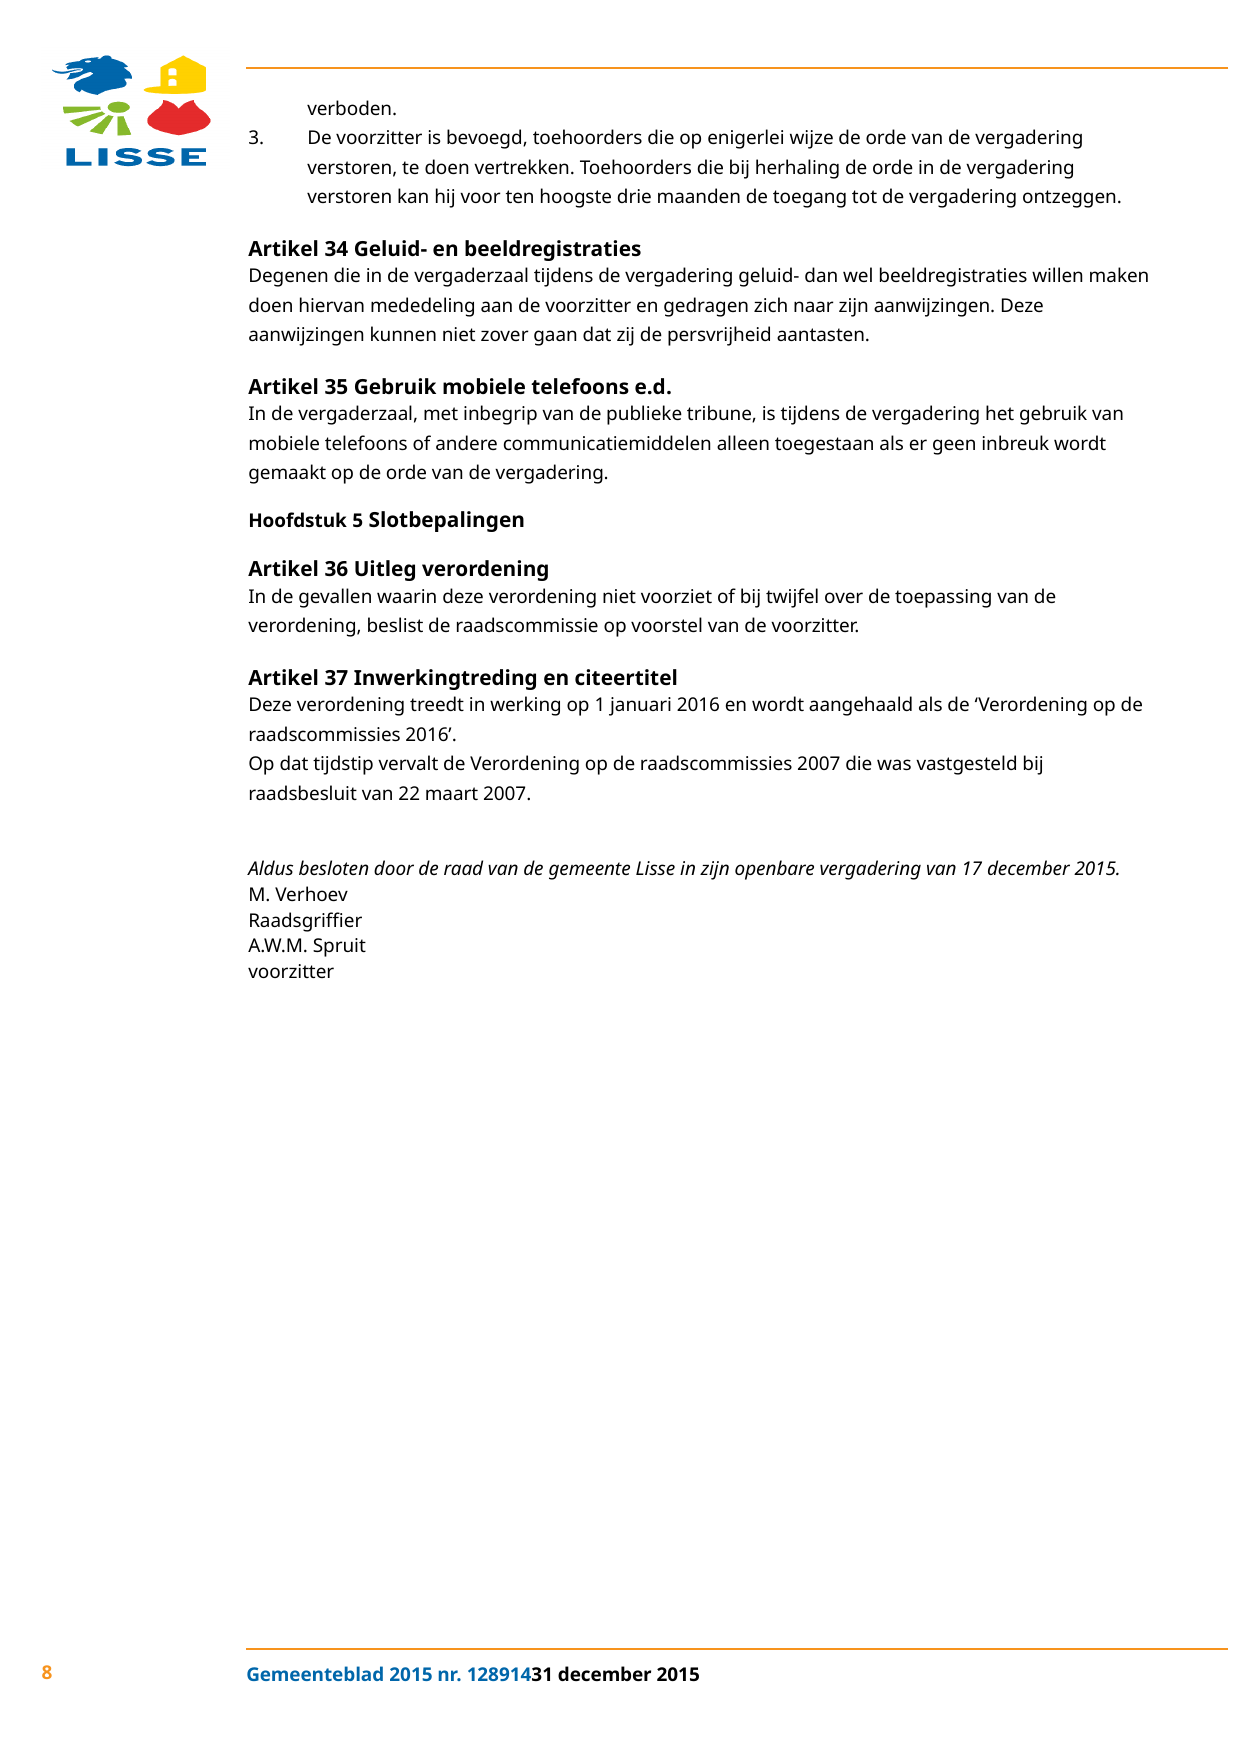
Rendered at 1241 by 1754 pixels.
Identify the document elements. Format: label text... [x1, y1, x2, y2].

text M. Verhoev [248, 881, 1152, 907]
text Raadsgriffier [248, 907, 1152, 932]
text Artikel 34 Geluid- en beeldregistraties [248, 234, 1152, 262]
text Artikel 35 Gebruik mobiele telefoons e.d. [248, 372, 1152, 400]
text In de gevallen waarin deze verordening niet voorziet of bij twijfel over de toepassing van de verordening, beslist de raadscommissie op voorstel van de voorzitter. [248, 583, 1152, 638]
picture [41, 47, 231, 172]
list De voorzitter is bevoegd, toehoorders die op enigerlei wijze de orde van de vergadering verstoren, te doen vertrekken. Toehoorders die bij herhaling de orde in de vergadering verstoren kan hij voor ten hoogste drie maanden de toegang tot de vergadering ontzeggen. [248, 124, 1152, 209]
text Artikel 37 Inwerkingtreding en citeertitel [248, 663, 1152, 691]
list verboden. [248, 95, 1152, 121]
text Degenen die in de vergaderzaal tijdens de vergadering geluid- dan wel beeldregistraties willen maken doen hiervan mededeling aan de voorzitter en gedragen zich naar zijn aanwijzingen. Deze aanwijzingen kunnen niet zover gaan dat zij de persvrijheid aantasten. [248, 262, 1152, 347]
text voorzitter [248, 958, 1152, 984]
text In de vergaderzaal, met inbegrip van de publieke tribune, is tijdens de vergadering het gebruik van mobiele telefoons of andere communicatiemiddelen alleen toegestaan als er geen inbreuk wordt gemaakt op de orde van de vergadering. [248, 400, 1152, 485]
text Hoofdstuk 5 Slotbepalingen [248, 505, 1152, 534]
text Op dat tijdstip vervalt de Verordening op de raadscommissies 2007 die was vastgesteld bij raadsbesluit van 22 maart 2007. [248, 751, 1152, 806]
text Deze verordening treedt in werking op 1 januari 2016 en wordt aangehaald als de ‘Verordening op de raadscommissies 2016’. [248, 691, 1152, 747]
text A.W.M. Spruit [248, 932, 1152, 958]
text Artikel 36 Uitleg verordening [248, 554, 1152, 583]
text Aldus besloten door de raad van de gemeente Lisse in zijn openbare vergadering van 17 december 2015. [248, 855, 1152, 881]
